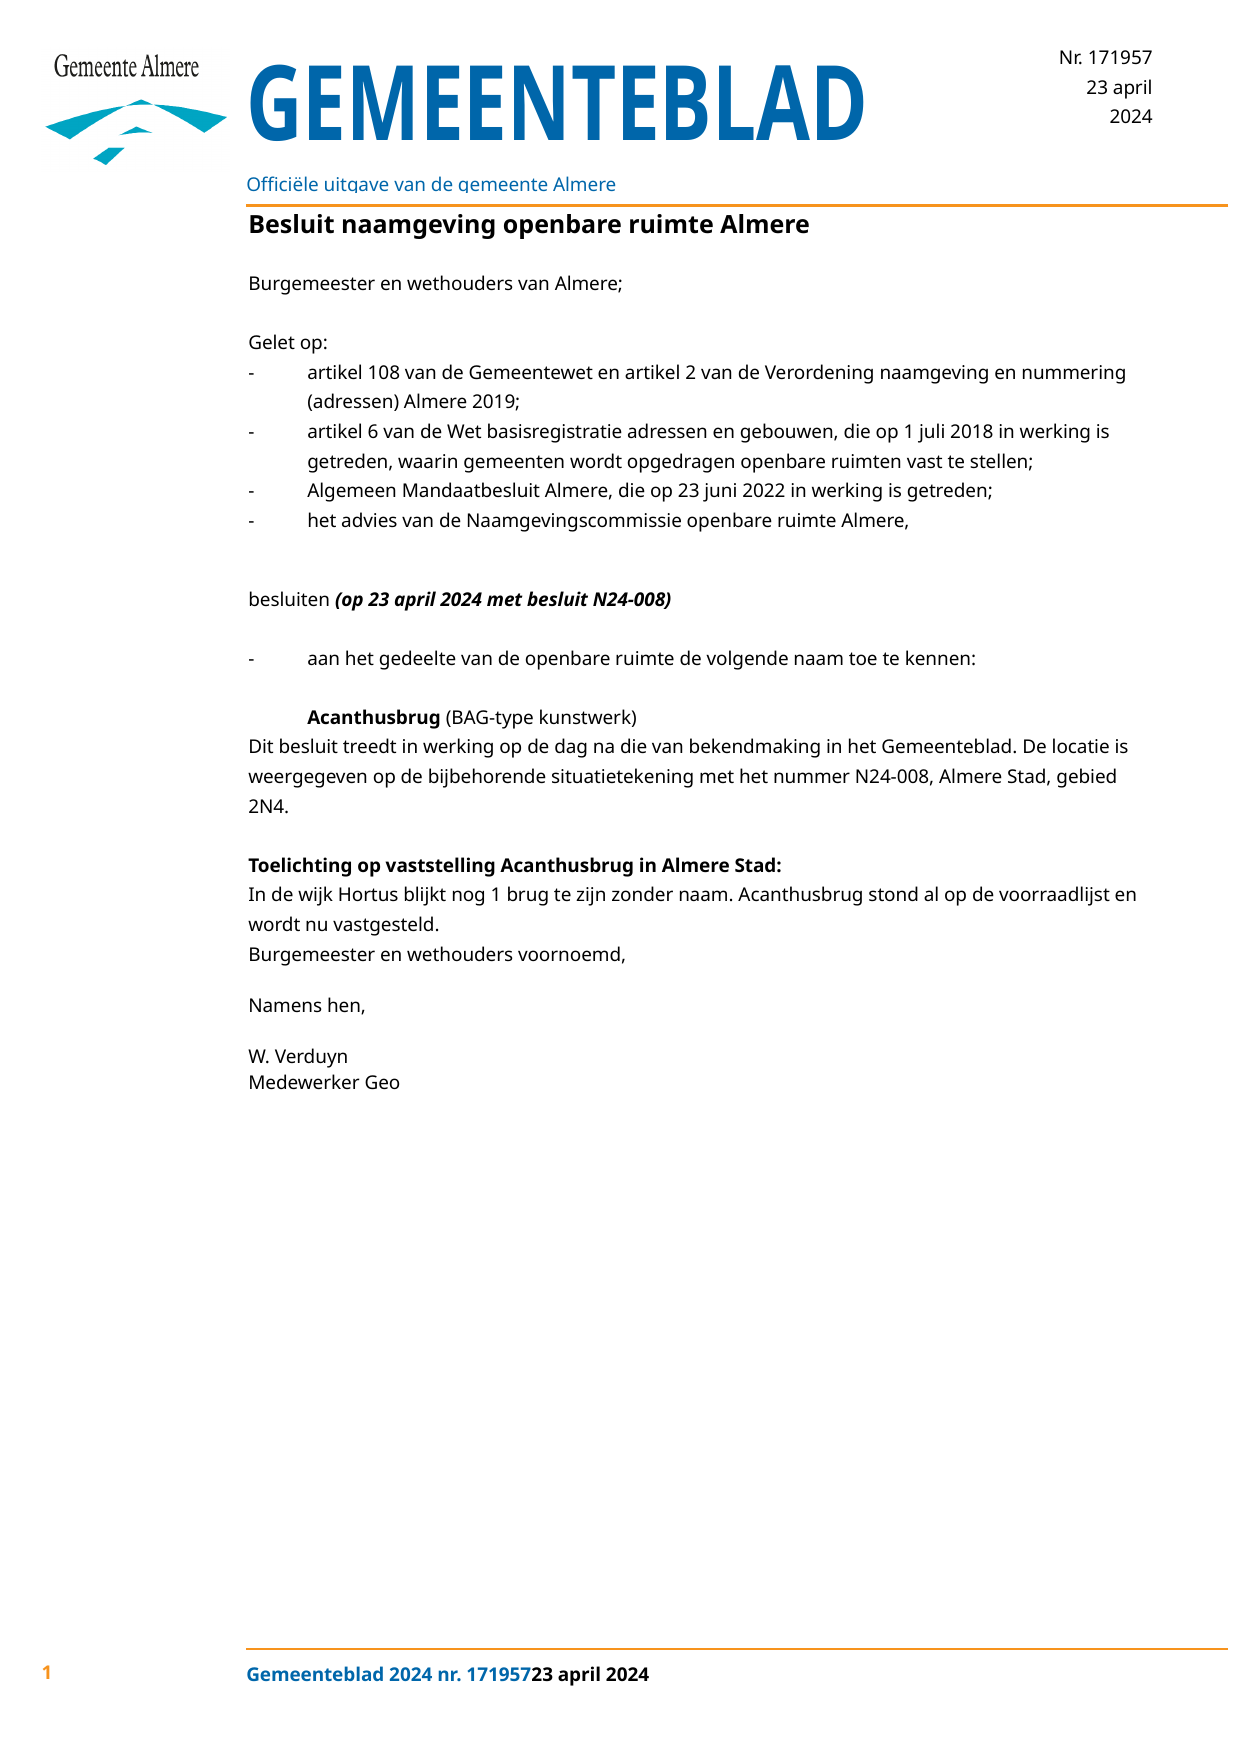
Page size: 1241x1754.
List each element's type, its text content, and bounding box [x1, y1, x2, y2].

text Namens hen, [248, 992, 1152, 1018]
text besluiten (op 23 april 2024 met besluit N24-008) [248, 586, 1152, 612]
list Algemeen Mandaatbesluit Almere, die op 23 juni 2022 in werking is getreden; [248, 477, 1152, 503]
picture [41, 47, 231, 172]
list artikel 6 van de Wet basisregistratie adressen en gebouwen, die op 1 juli 2018 in werking is getreden, waarin gemeenten wordt opgedragen openbare ruimten vast te stellen; [248, 418, 1152, 473]
text In de wijk Hortus blijkt nog 1 brug te zijn zonder naam. Acanthusbrug stond al op de voorraadlijst en wordt nu vastgesteld. [248, 882, 1152, 937]
text Burgemeester en wethouders van Almere; [248, 270, 1152, 296]
list artikel 108 van de Gemeentewet en artikel 2 van de Verordening naamgeving en nummering (adressen) Almere 2019; [248, 359, 1152, 414]
text Toelichting op vaststelling Acanthusbrug in Almere Stad: [248, 852, 1152, 878]
text Medewerker Geo [248, 1069, 1152, 1095]
list Acanthusbrug (BAG-type kunstwerk) [248, 704, 1152, 730]
list het advies van de Naamgevingscommissie openbare ruimte Almere, [248, 507, 1152, 533]
text Besluit naamgeving openbare ruimte Almere [248, 207, 1152, 241]
text Dit besluit treedt in werking op de dag na die van bekendmaking in het Gemeenteblad. De locatie is weergegeven op de bijbehorende situatietekening met het nummer N24-008, Almere Stad, gebied 2N4. [248, 734, 1152, 819]
text Burgemeester en wethouders voornoemd, [248, 941, 1152, 967]
list aan het gedeelte van de openbare ruimte de volgende naam toe te kennen: [248, 645, 1152, 671]
text W. Verduyn [248, 1044, 1152, 1069]
text Gelet op: [248, 329, 1152, 355]
